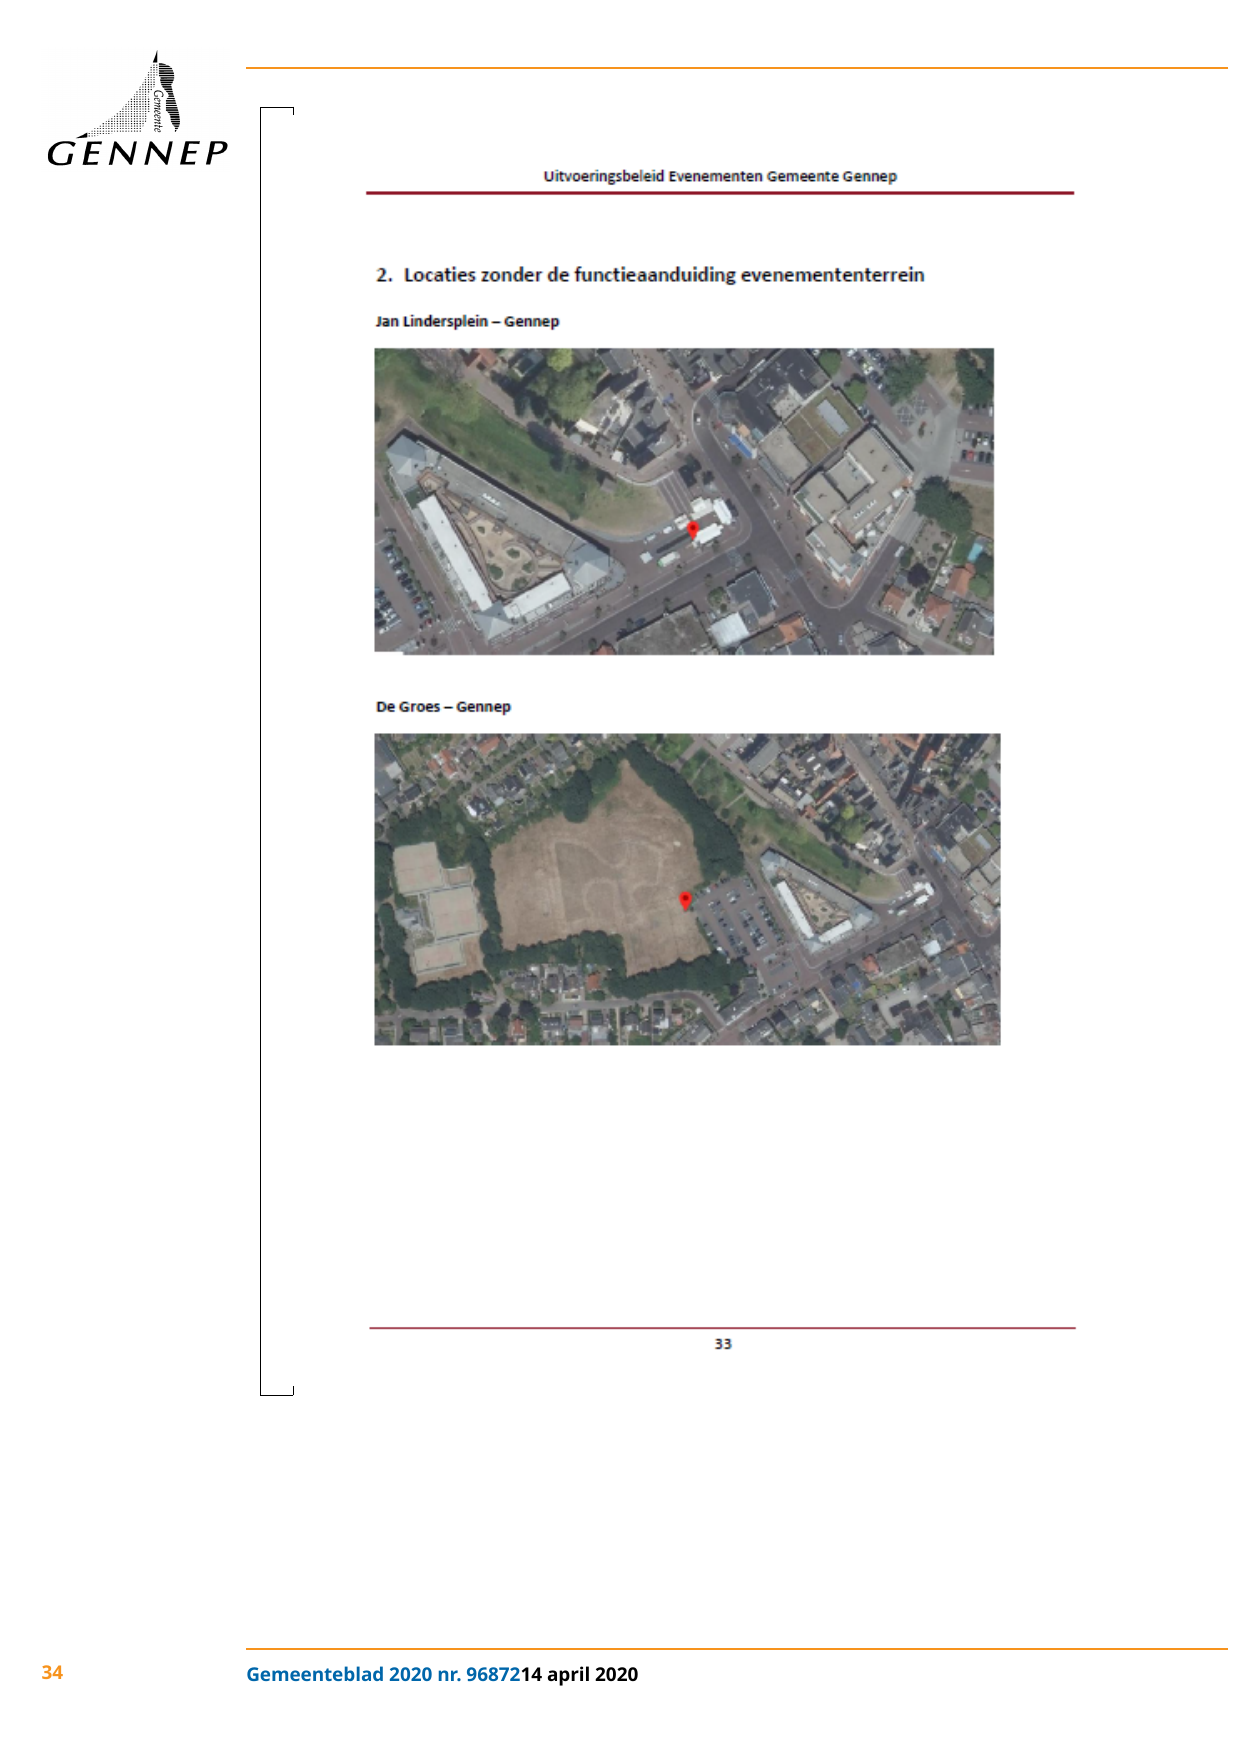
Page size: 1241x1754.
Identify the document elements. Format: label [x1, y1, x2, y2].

picture [41, 47, 231, 172]
picture [268, 115, 1173, 1386]
